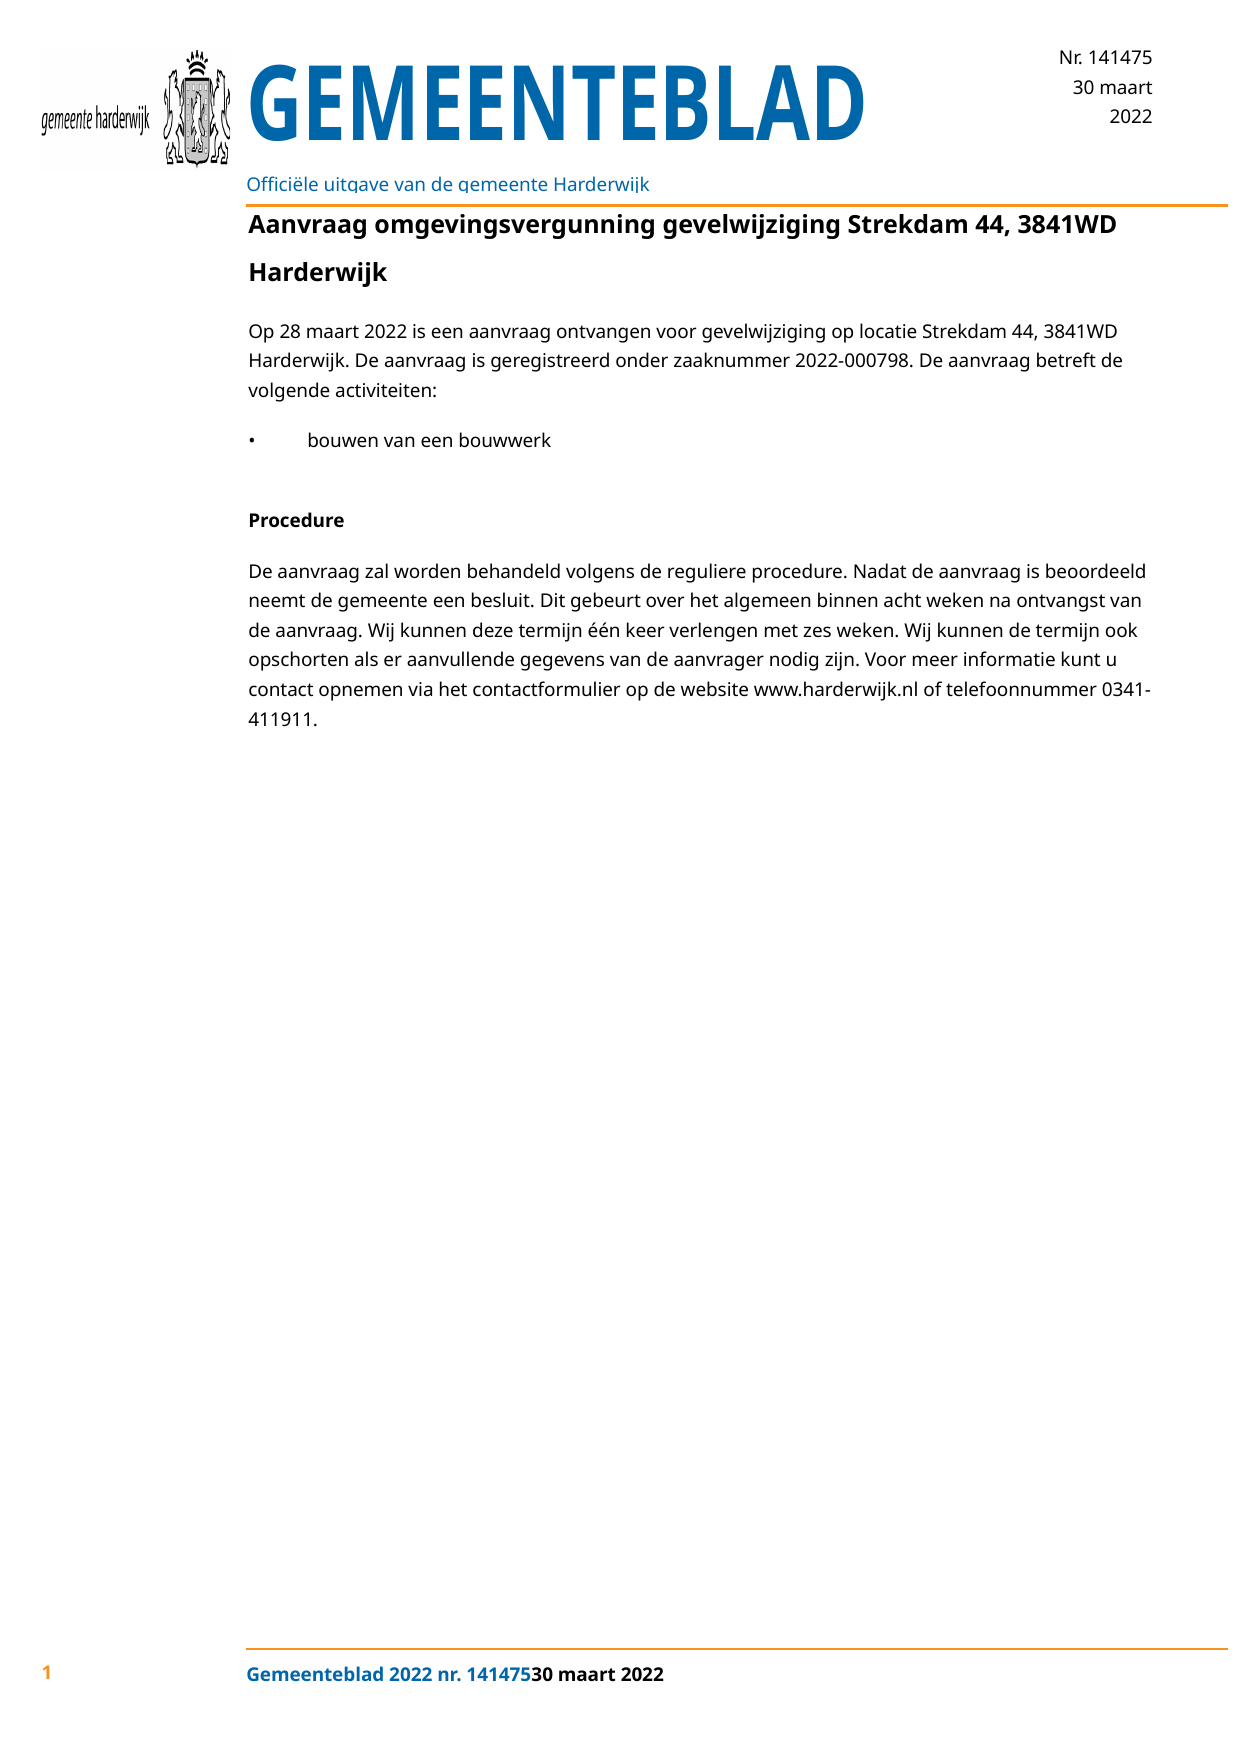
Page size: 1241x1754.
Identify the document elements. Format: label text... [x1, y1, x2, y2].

list bouwen van een bouwwerk [248, 427, 1152, 453]
text Aanvraag omgevingsvergunning gevelwijziging Strekdam 44, 3841WD Harderwijk [248, 207, 1152, 288]
picture [41, 47, 231, 172]
text Op 28 maart 2022 is een aanvraag ontvangen voor gevelwijziging op locatie Strekdam 44, 3841WD Harderwijk. De aanvraag is geregistreerd onder zaaknummer 2022-000798. De aanvraag betreft de volgende activiteiten: [248, 318, 1152, 403]
text De aanvraag zal worden behandeld volgens de reguliere procedure. Nadat de aanvraag is beoordeeld neemt de gemeente een besluit. Dit gebeurt over het algemeen binnen acht weken na ontvangst van de aanvraag. Wij kunnen deze termijn één keer verlengen met zes weken. Wij kunnen de termijn ook opschorten als er aanvullende gegevens van de aanvrager nodig zijn. Voor meer informatie kunt u contact opnemen via het contactformulier op de website www.harderwijk.nl of telefoonnummer 0341-411911. [248, 558, 1152, 732]
text Procedure [248, 507, 1152, 533]
